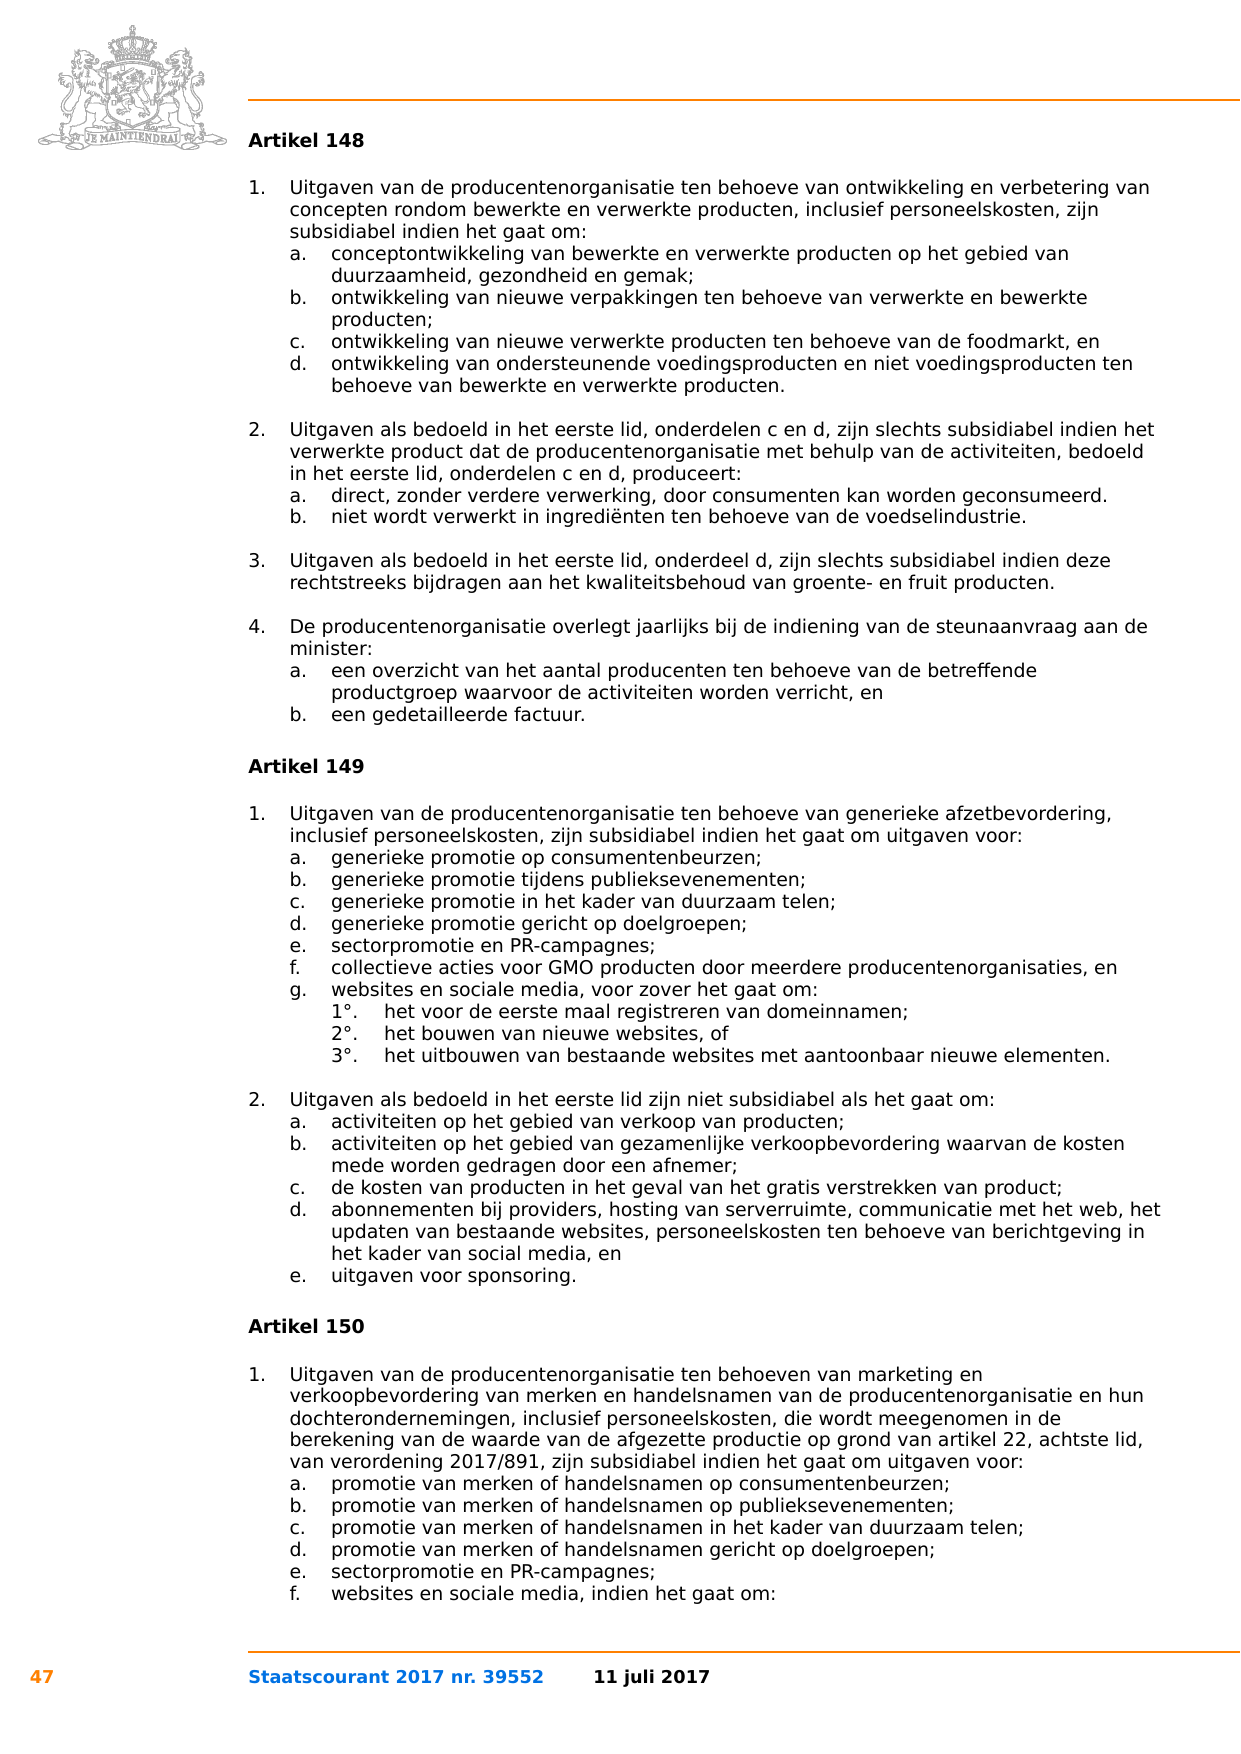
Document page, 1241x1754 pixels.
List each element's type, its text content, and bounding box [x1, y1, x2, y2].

subtitle Artikel 149 [248, 756, 1163, 778]
subtitle Artikel 150 [248, 1316, 1163, 1338]
text d. promotie van merken of handelsnamen gericht op doelgroepen; [289, 1539, 1163, 1561]
text 1. Uitgaven van de producentenorganisatie ten behoeve van generieke afzetbevordering, inclusief personeelskosten, zijn subsidiabel indien het gaat om uitgaven voor: [248, 803, 1163, 847]
text e. sectorpromotie en PR-campagnes; [289, 935, 1163, 957]
text b. promotie van merken of handelsnamen op publieksevenementen; [289, 1495, 1163, 1517]
text e. uitgaven voor sponsoring. [289, 1264, 1163, 1286]
text 1. Uitgaven van de producentenorganisatie ten behoeven van marketing en verkoopbevordering van merken en handelsnamen van de producentenorganisatie en hun dochterondernemingen, inclusief personeelskosten, die wordt meegenomen in de berekening van de waarde van de afgezette productie op grond van artikel 22, achtste lid, van verordening 2017/891, zijn subsidiabel indien het gaat om uitgaven voor: [248, 1363, 1163, 1473]
text b. een gedetailleerde factuur. [289, 704, 1163, 726]
text 4. De producentenorganisatie overlegt jaarlijks bij de indiening van de steunaanvraag aan de minister: [248, 616, 1163, 660]
text a. promotie van merken of handelsnamen op consumentenbeurzen; [289, 1473, 1163, 1495]
text b. ontwikkeling van nieuwe verpakkingen ten behoeve van verwerkte en bewerkte producten; [289, 287, 1163, 331]
text 1°. het voor de eerste maal registreren van domeinnamen; [331, 1001, 1163, 1023]
text d. abonnementen bij providers, hosting van serverruimte, communicatie met het web, het updaten van bestaande websites, personeelskosten ten behoeve van berichtgeving in het kader van social media, en [289, 1198, 1163, 1264]
text b. activiteiten op het gebied van gezamenlijke verkoopbevordering waarvan de kosten mede worden gedragen door een afnemer; [289, 1133, 1163, 1177]
text 3°. het uitbouwen van bestaande websites met aantoonbaar nieuwe elementen. [331, 1045, 1163, 1067]
picture [38, 25, 227, 150]
text 1. Uitgaven van de producentenorganisatie ten behoeve van ontwikkeling en verbetering van concepten rondom bewerkte en verwerkte producten, inclusief personeelskosten, zijn subsidiabel indien het gaat om: [248, 177, 1163, 243]
text c. ontwikkeling van nieuwe verwerkte producten ten behoeve van de foodmarkt, en [289, 331, 1163, 353]
text c. de kosten van producten in het geval van het gratis verstrekken van product; [289, 1177, 1163, 1198]
text b. niet wordt verwerkt in ingrediënten ten behoeve van de voedselindustrie. [289, 506, 1163, 528]
text g. websites en sociale media, voor zover het gaat om: [289, 979, 1163, 1001]
text d. ontwikkeling van ondersteunende voedingsproducten en niet voedingsproducten ten behoeve van bewerkte en verwerkte producten. [289, 353, 1163, 397]
text e. sectorpromotie en PR-campagnes; [289, 1561, 1163, 1583]
text 3. Uitgaven als bedoeld in het eerste lid, onderdeel d, zijn slechts subsidiabel indien deze rechtstreeks bijdragen aan het kwaliteitsbehoud van groente- en fruit producten. [248, 550, 1163, 594]
text c. generieke promotie in het kader van duurzaam telen; [289, 891, 1163, 913]
text a. generieke promotie op consumentenbeurzen; [289, 847, 1163, 869]
text a. direct, zonder verdere verwerking, door consumenten kan worden geconsumeerd. [289, 484, 1163, 506]
text d. generieke promotie gericht op doelgroepen; [289, 913, 1163, 935]
subtitle Artikel 148 [248, 130, 1163, 152]
text f. collectieve acties voor GMO producten door meerdere producentenorganisaties, en [289, 957, 1163, 979]
text 2. Uitgaven als bedoeld in het eerste lid zijn niet subsidiabel als het gaat om: [248, 1089, 1163, 1111]
text b. generieke promotie tijdens publieksevenementen; [289, 869, 1163, 891]
text f. websites en sociale media, indien het gaat om: [289, 1583, 1163, 1605]
text a. activiteiten op het gebied van verkoop van producten; [289, 1111, 1163, 1133]
text 2. Uitgaven als bedoeld in het eerste lid, onderdelen c en d, zijn slechts subsidiabel indien het verwerkte product dat de producentenorganisatie met behulp van de activiteiten, bedoeld in het eerste lid, onderdelen c en d, produceert: [248, 418, 1163, 484]
text c. promotie van merken of handelsnamen in het kader van duurzaam telen; [289, 1517, 1163, 1539]
text a. een overzicht van het aantal producenten ten behoeve van de betreffende productgroep waarvoor de activiteiten worden verricht, en [289, 660, 1163, 704]
text a. conceptontwikkeling van bewerkte en verwerkte producten op het gebied van duurzaamheid, gezondheid en gemak; [289, 243, 1163, 287]
text 2°. het bouwen van nieuwe websites, of [331, 1023, 1163, 1045]
